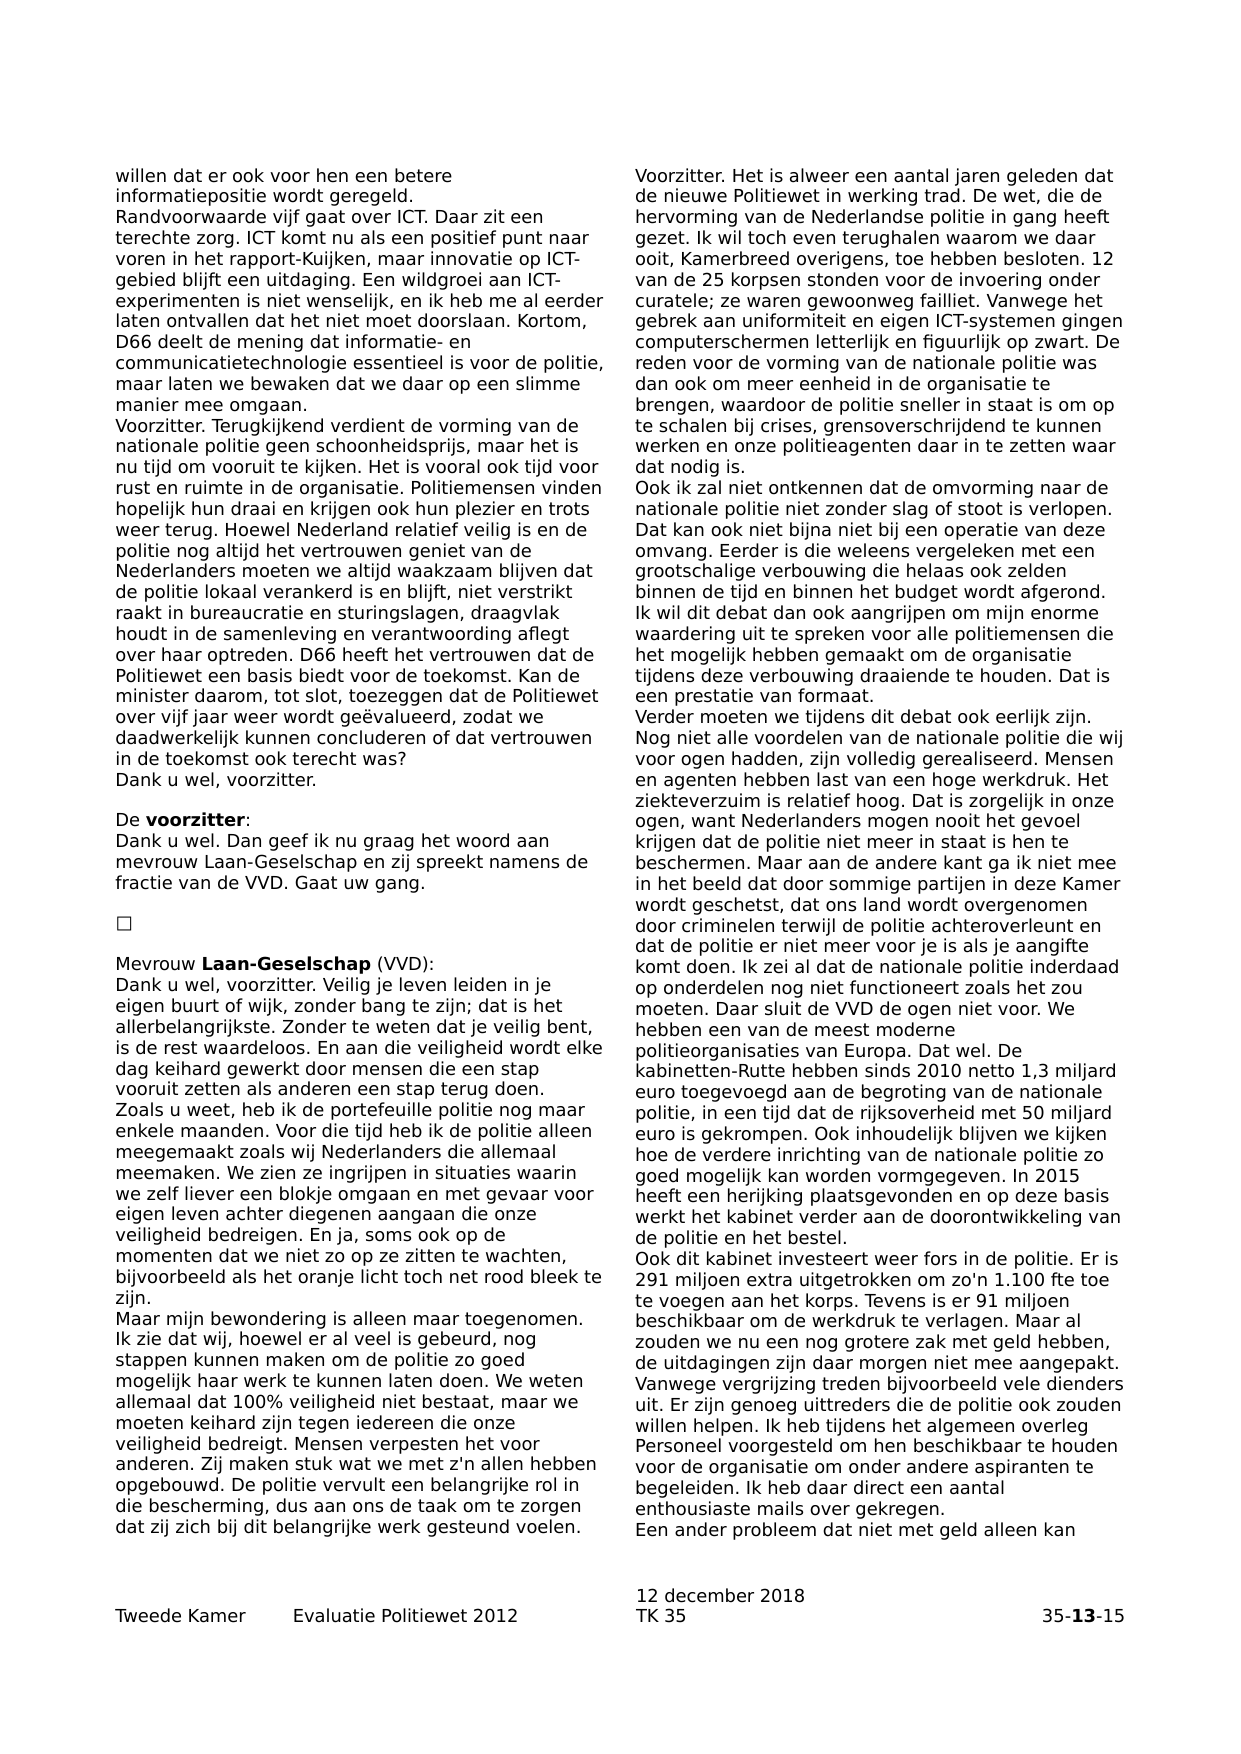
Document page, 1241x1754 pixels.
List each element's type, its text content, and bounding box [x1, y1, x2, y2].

text Dank u wel. Dan geef ik nu graag het woord aan mevrouw Laan-Geselschap en zij spreekt namens de fractie van de VVD. Gaat uw gang. [115, 831, 605, 893]
text Mevrouw Laan-Geselschap (VVD): [115, 954, 605, 975]
text Verder moeten we tijdens dit debat ook eerlijk zijn. Nog niet alle voordelen van de nationale politie die wij voor ogen hadden, zijn volledig gerealiseerd. Mensen en agenten hebben last van een hoge werkdruk. Het ziekteverzuim is relatief hoog. Dat is zorgelijk in onze ogen, want Nederlanders mogen nooit het gevoel krijgen dat de politie niet meer in staat is hen te beschermen. Maar aan de andere kant ga ik niet mee in het beeld dat door sommige partijen in deze Kamer wordt geschetst, dat ons land wordt overgenomen door criminelen terwijl de politie achteroverleunt en dat de politie er niet meer voor je is als je aangifte komt doen. Ik zei al dat de nationale politie inderdaad op onderdelen nog niet functioneert zoals het zou moeten. Daar sluit de VVD de ogen niet voor. We hebben een van de meest moderne politieorganisaties van Europa. Dat wel. De kabinetten-Rutte hebben sinds 2010 netto 1,3 miljard euro toegevoegd aan de begroting van de nationale politie, in een tijd dat de rijksoverheid met 50 miljard euro is gekrompen. Ook inhoudelijk blijven we kijken hoe de verdere inrichting van de nationale politie zo goed mogelijk kan worden vormgegeven. In 2015 heeft een herijking plaatsgevonden en op deze basis werkt het kabinet verder aan de doorontwikkeling van de politie en het bestel. [635, 707, 1125, 1249]
text Voorzitter. Terugkijkend verdient de vorming van de nationale politie geen schoonheidsprijs, maar het is nu tijd om vooruit te kijken. Het is vooral ook tijd voor rust en ruimte in de organisatie. Politiemensen vinden hopelijk hun draai en krijgen ook hun plezier en trots weer terug. Hoewel Nederland relatief veilig is en de politie nog altijd het vertrouwen geniet van de Nederlanders moeten we altijd waakzaam blijven dat de politie lokaal verankerd is en blijft, niet verstrikt raakt in bureaucratie en sturingslagen, draagvlak houdt in de samenleving en verantwoording aflegt over haar optreden. D66 heeft het vertrouwen dat de Politiewet een basis biedt voor de toekomst. Kan de minister daarom, tot slot, toezeggen dat de Politiewet over vijf jaar weer wordt geëvalueerd, zodat we daadwerkelijk kunnen concluderen of dat vertrouwen in de toekomst ook terecht was? [115, 415, 605, 769]
text Zoals u weet, heb ik de portefeuille politie nog maar enkele maanden. Voor die tijd heb ik de politie alleen meegemaakt zoals wij Nederlanders die allemaal meemaken. We zien ze ingrijpen in situaties waarin we zelf liever een blokje omgaan en met gevaar voor eigen leven achter diegenen aangaan die onze veiligheid bedreigen. En ja, soms ook op de momenten dat we niet zo op ze zitten te wachten, bijvoorbeeld als het oranje licht toch net rood bleek te zijn. [115, 1100, 605, 1308]
text De voorzitter: [115, 810, 605, 831]
text ⬜ [115, 913, 605, 934]
text Maar mijn bewondering is alleen maar toegenomen. Ik zie dat wij, hoewel er al veel is gebeurd, nog stappen kunnen maken om de politie zo goed mogelijk haar werk te kunnen laten doen. We weten allemaal dat 100% veiligheid niet bestaat, maar we moeten keihard zijn tegen iedereen die onze veiligheid bedreigt. Mensen verpesten het voor anderen. Zij maken stuk wat we met z'n allen hebben opgebouwd. De politie vervult een belangrijke rol in die bescherming, dus aan ons de taak om te zorgen dat zij zich bij dit belangrijke werk gesteund voelen. [115, 1308, 605, 1537]
text Ook ik zal niet ontkennen dat de omvorming naar de nationale politie niet zonder slag of stoot is verlopen. Dat kan ook niet bijna niet bij een operatie van deze omvang. Eerder is die weleens vergeleken met een grootschalige verbouwing die helaas ook zelden binnen de tijd en binnen het budget wordt afgerond. Ik wil dit debat dan ook aangrijpen om mijn enorme waardering uit te spreken voor alle politiemensen die het mogelijk hebben gemaakt om de organisatie tijdens deze verbouwing draaiende te houden. Dat is een prestatie van formaat. [635, 478, 1125, 707]
text Randvoorwaarde vijf gaat over ICT. Daar zit een terechte zorg. ICT komt nu als een positief punt naar voren in het rapport-Kuijken, maar innovatie op ICT-gebied blijft een uitdaging. Een wildgroei aan ICT-experimenten is niet wenselijk, en ik heb me al eerder laten ontvallen dat het niet moet doorslaan. Kortom, D66 deelt de mening dat informatie- en communicatietechnologie essentieel is voor de politie, maar laten we bewaken dat we daar op een slimme manier mee omgaan. [115, 207, 605, 415]
text Dank u wel, voorzitter. [115, 769, 605, 790]
text Voorzitter. Het is alweer een aantal jaren geleden dat de nieuwe Politiewet in werking trad. De wet, die de hervorming van de Nederlandse politie in gang heeft gezet. Ik wil toch even terughalen waarom we daar ooit, Kamerbreed overigens, toe hebben besloten. 12 van de 25 korpsen stonden voor de invoering onder curatele; ze waren gewoonweg failliet. Vanwege het gebrek aan uniformiteit en eigen ICT-systemen gingen computerschermen letterlijk en figuurlijk op zwart. De reden voor de vorming van de nationale politie was dan ook om meer eenheid in de organisatie te brengen, waardoor de politie sneller in staat is om op te schalen bij crises, grensoverschrijdend te kunnen werken en onze politieagenten daar in te zetten waar dat nodig is. [635, 165, 1125, 478]
text Een ander probleem dat niet met geld alleen kan [635, 1519, 1125, 1540]
text Dank u wel, voorzitter. Veilig je leven leiden in je eigen buurt of wijk, zonder bang te zijn; dat is het allerbelangrijkste. Zonder te weten dat je veilig bent, is de rest waardeloos. En aan die veiligheid wordt elke dag keihard gewerkt door mensen die een stap vooruit zetten als anderen een stap terug doen. [115, 975, 605, 1100]
text willen dat er ook voor hen een betere informatiepositie wordt geregeld. [115, 165, 605, 207]
text Ook dit kabinet investeert weer fors in de politie. Er is 291 miljoen extra uitgetrokken om zo'n 1.100 fte toe te voegen aan het korps. Tevens is er 91 miljoen beschikbaar om de werkdruk te verlagen. Maar al zouden we nu een nog grotere zak met geld hebben, de uitdagingen zijn daar morgen niet mee aangepakt. Vanwege vergrijzing treden bijvoorbeeld vele dienders uit. Er zijn genoeg uittreders die de politie ook zouden willen helpen. Ik heb tijdens het algemeen overleg Personeel voorgesteld om hen beschikbaar te houden voor de organisatie om onder andere aspiranten te begeleiden. Ik heb daar direct een aantal enthousiaste mails over gekregen. [635, 1249, 1125, 1519]
